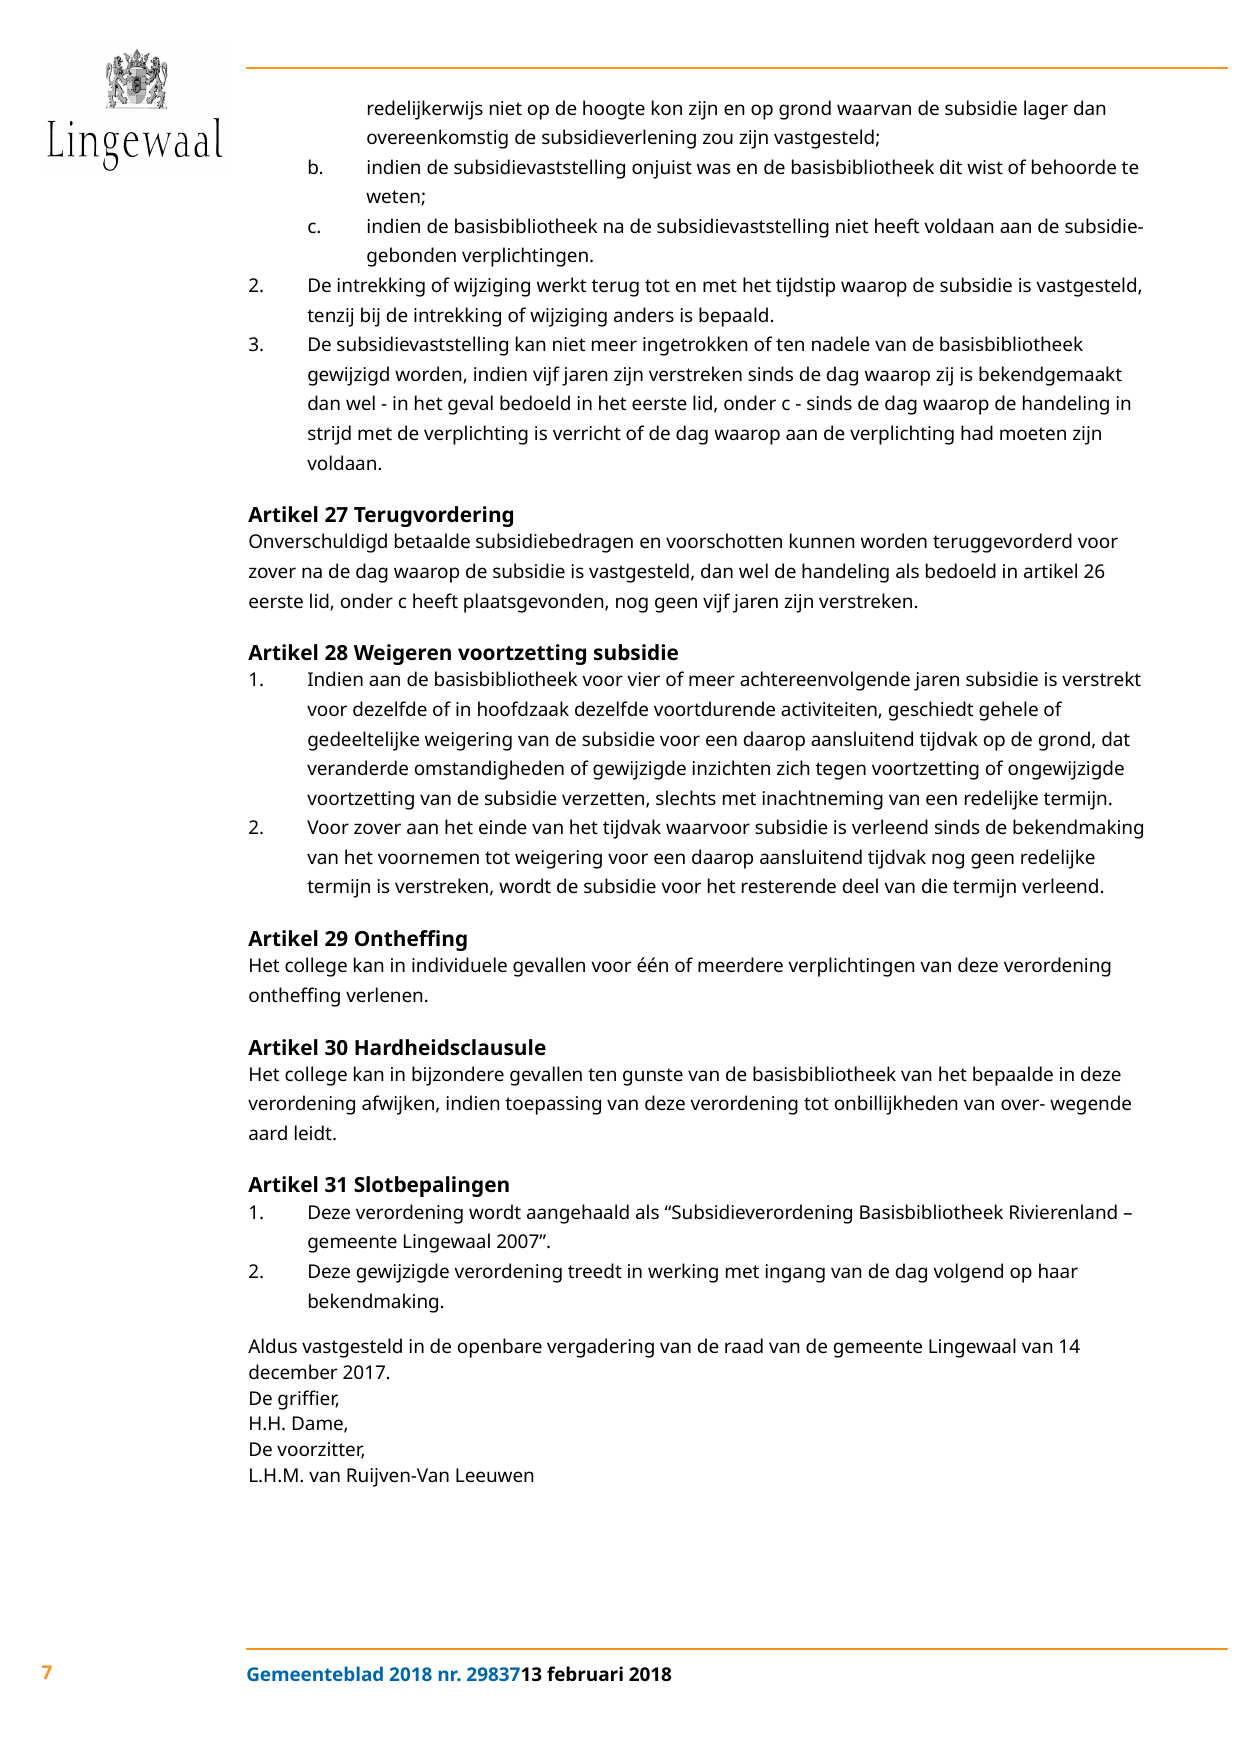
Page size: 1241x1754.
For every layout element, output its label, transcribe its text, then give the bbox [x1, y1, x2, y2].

list redelijkerwijs niet op de hoogte kon zijn en op grond waarvan de subsidie lager dan overeenkomstig de subsidieverlening zou zijn vastgesteld; [307, 95, 1152, 150]
text Artikel 27 Terugvordering [248, 500, 1152, 529]
list Indien aan de basisbibliotheek voor vier of meer achtereenvolgende jaren subsidie is verstrekt voor dezelfde of in hoofdzaak dezelfde voortdurende activiteiten, geschiedt gehele of gedeeltelijke weigering van de subsidie voor een daarop aansluitend tijdvak op de grond, dat veranderde omstandigheden of gewijzigde inzichten zich tegen voortzetting of ongewijzigde voortzetting van de subsidie verzetten, slechts met inachtneming van een redelijke termijn. [248, 667, 1152, 811]
text De voorzitter, [248, 1436, 1152, 1462]
text Aldus vastgesteld in de openbare vergadering van de raad van de gemeente Lingewaal van 14 december 2017. [248, 1333, 1152, 1385]
text L.H.M. van Ruijven-Van Leeuwen [248, 1462, 1152, 1488]
text Artikel 31 Slotbepalingen [248, 1171, 1152, 1199]
list Deze gewijzigde verordening treedt in werking met ingang van de dag volgend op haar bekendmaking. [248, 1258, 1152, 1313]
text De griffier, [248, 1385, 1152, 1411]
list indien de basisbibliotheek na de subsidievaststelling niet heeft voldaan aan de subsidie- gebonden verplichtingen. [307, 213, 1152, 268]
list Deze verordening wordt aangehaald als “Subsidieverordening Basisbibliotheek Rivierenland – gemeente Lingewaal 2007”. [248, 1199, 1152, 1254]
text Het college kan in individuele gevallen voor één of meerdere verplichtingen van deze verordening ontheffing verlenen. [248, 953, 1152, 1008]
text Onverschuldigd betaalde subsidiebedragen en voorschotten kunnen worden teruggevorderd voor zover na de dag waarop de subsidie is vastgesteld, dan wel de handeling als bedoeld in artikel 26 eerste lid, onder c heeft plaatsgevonden, nog geen vijf jaren zijn verstreken. [248, 529, 1152, 613]
text Artikel 30 Hardheidsclausule [248, 1033, 1152, 1061]
text Het college kan in bijzondere gevallen ten gunste van de basisbibliotheek van het bepaalde in deze verordening afwijken, indien toepassing van deze verordening tot onbillijkheden van over- wegende aard leidt. [248, 1061, 1152, 1146]
list De intrekking of wijziging werkt terug tot en met het tijdstip waarop de subsidie is vastgesteld, tenzij bij de intrekking of wijziging anders is bepaald. [248, 272, 1152, 328]
list indien de subsidievaststelling onjuist was en de basisbibliotheek dit wist of behoorde te weten; [307, 154, 1152, 209]
picture [41, 47, 231, 172]
text Artikel 29 Ontheffing [248, 924, 1152, 953]
list Voor zover aan het einde van het tijdvak waarvoor subsidie is verleend sinds de bekendmaking van het voornemen tot weigering voor een daarop aansluitend tijdvak nog geen redelijke termijn is verstreken, wordt de subsidie voor het resterende deel van die termijn verleend. [248, 814, 1152, 899]
list De subsidievaststelling kan niet meer ingetrokken of ten nadele van de basisbibliotheek gewijzigd worden, indien vijf jaren zijn verstreken sinds de dag waarop zij is bekendgemaakt dan wel - in het geval bedoeld in het eerste lid, onder c - sinds de dag waarop de handeling in strijd met de verplichting is verricht of de dag waarop aan de verplichting had moeten zijn voldaan. [248, 331, 1152, 476]
text H.H. Dame, [248, 1411, 1152, 1436]
text Artikel 28 Weigeren voortzetting subsidie [248, 638, 1152, 667]
